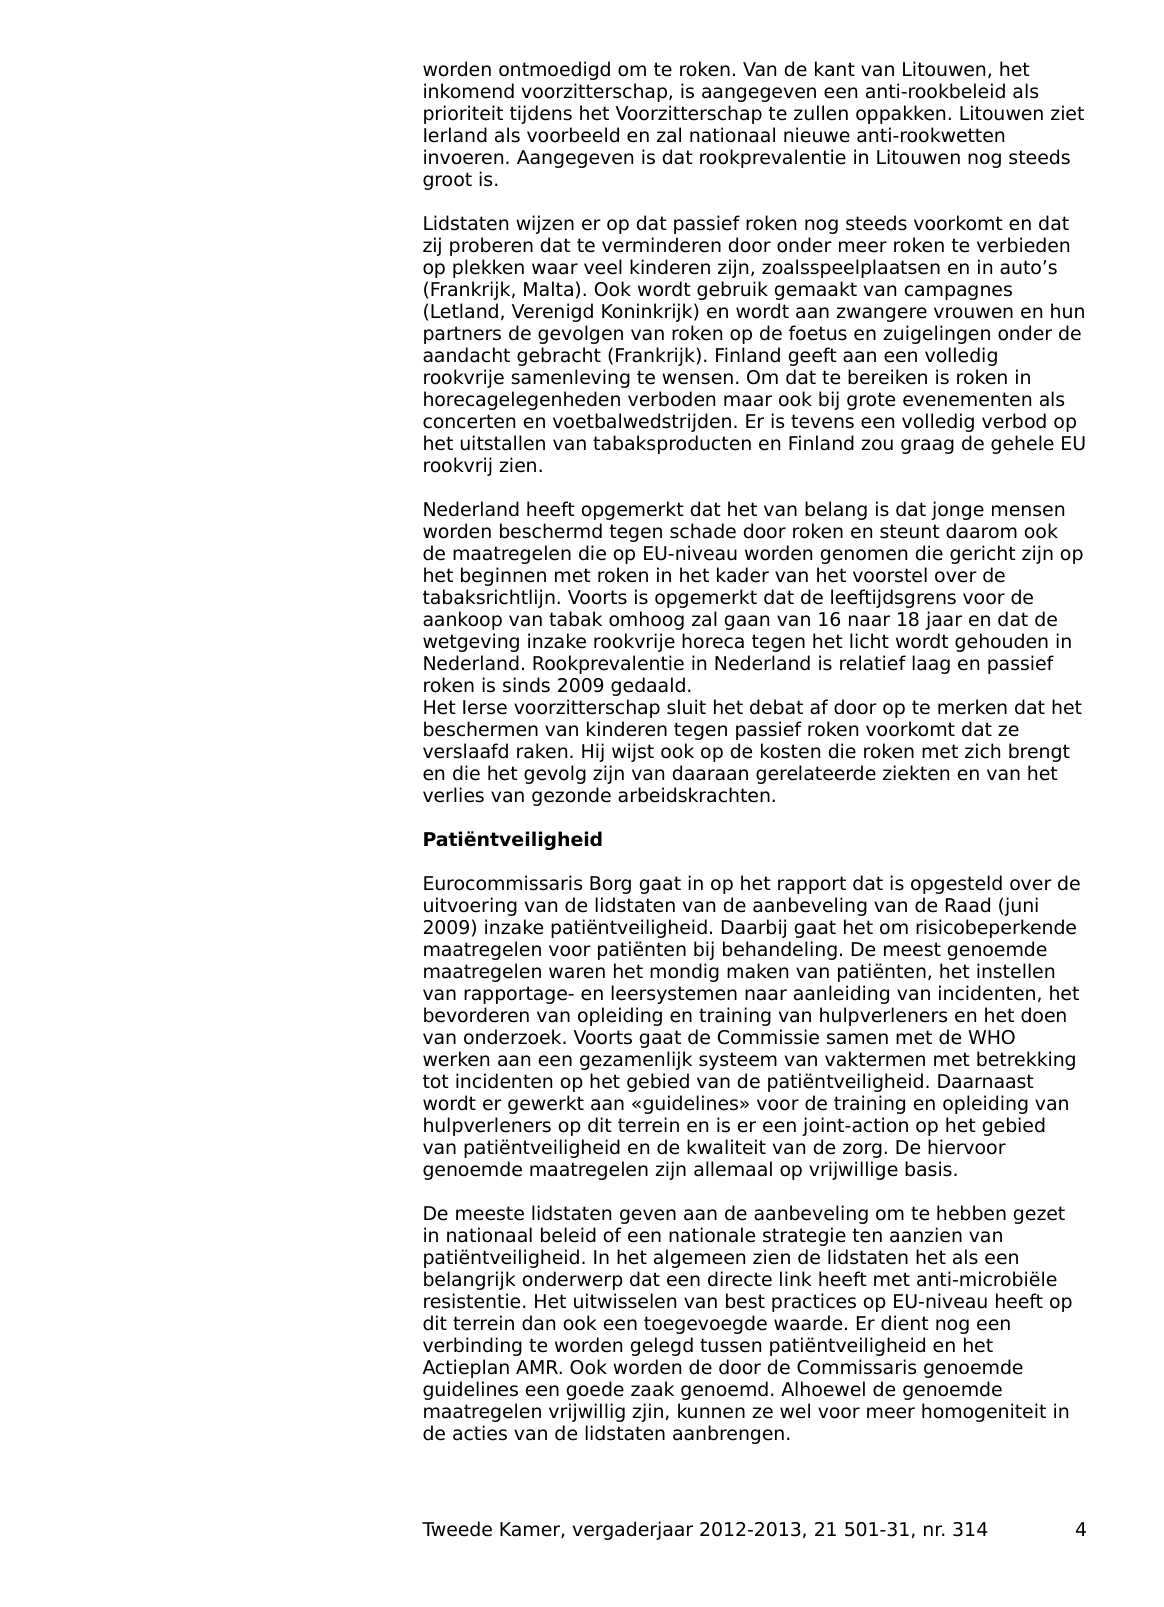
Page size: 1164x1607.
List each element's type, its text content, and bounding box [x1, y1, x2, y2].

text Lidstaten wijzen er op dat passief roken nog steeds voorkomt en dat zij proberen dat te verminderen door onder meer roken te verbieden op plekken waar veel kinderen zijn, zoalsspeelplaatsen en in auto’s (Frankrijk, Malta). Ook wordt gebruik gemaakt van campagnes (Letland, Verenigd Koninkrijk) en wordt aan zwangere vrouwen en hun partners de gevolgen van roken op de foetus en zuigelingen onder de aandacht gebracht (Frankrijk). Finland geeft aan een volledig rookvrije samenleving te wensen. Om dat te bereiken is roken in horecagelegenheden verboden maar ook bij grote evenementen als concerten en voetbalwedstrijden. Er is tevens een volledig verbod op het uitstallen van tabaksproducten en Finland zou graag de gehele EU rookvrij zien. [422, 213, 1087, 477]
text Het Ierse voorzitterschap sluit het debat af door op te merken dat het beschermen van kinderen tegen passief roken voorkomt dat ze verslaafd raken. Hij wijst ook op de kosten die roken met zich brengt en die het gevolg zijn van daaraan gerelateerde ziekten en van het verlies van gezonde arbeidskrachten. [422, 697, 1087, 807]
text Eurocommissaris Borg gaat in op het rapport dat is opgesteld over de uitvoering van de lidstaten van de aanbeveling van de Raad (juni 2009) inzake patiëntveiligheid. Daarbij gaat het om risicobeperkende maatregelen voor patiënten bij behandeling. De meest genoemde maatregelen waren het mondig maken van patiënten, het instellen van rapportage- en leersystemen naar aanleiding van incidenten, het bevorderen van opleiding en training van hulpverleners en het doen van onderzoek. Voorts gaat de Commissie samen met de WHO werken aan een gezamenlijk systeem van vaktermen met betrekking tot incidenten op het gebied van de patiëntveiligheid. Daarnaast wordt er gewerkt aan «guidelines» voor de training en opleiding van hulpverleners op dit terrein en is er een joint-action op het gebied van patiëntveiligheid en de kwaliteit van de zorg. De hiervoor genoemde maatregelen zijn allemaal op vrijwillige basis. [422, 873, 1087, 1181]
text Nederland heeft opgemerkt dat het van belang is dat jonge mensen worden beschermd tegen schade door roken en steunt daarom ook de maatregelen die op EU-niveau worden genomen die gericht zijn op het beginnen met roken in het kader van het voorstel over de tabaksrichtlijn. Voorts is opgemerkt dat de leeftijdsgrens voor de aankoop van tabak omhoog zal gaan van 16 naar 18 jaar en dat de wetgeving inzake rookvrije horeca tegen het licht wordt gehouden in Nederland. Rookprevalentie in Nederland is relatief laag en passief roken is sinds 2009 gedaald. [422, 499, 1087, 697]
text De meeste lidstaten geven aan de aanbeveling om te hebben gezet in nationaal beleid of een nationale strategie ten aanzien van patiëntveiligheid. In het algemeen zien de lidstaten het als een belangrijk onderwerp dat een directe link heeft met anti-microbiële resistentie. Het uitwisselen van best practices op EU-niveau heeft op dit terrein dan ook een toegevoegde waarde. Er dient nog een verbinding te worden gelegd tussen patiëntveiligheid en het Actieplan AMR. Ook worden de door de Commissaris genoemde guidelines een goede zaak genoemd. Alhoewel de genoemde maatregelen vrijwillig zjin, kunnen ze wel voor meer homogeniteit in de acties van de lidstaten aanbrengen. [422, 1203, 1087, 1445]
text worden ontmoedigd om te roken. Van de kant van Litouwen, het inkomend voorzitterschap, is aangegeven een anti-rookbeleid als prioriteit tijdens het Voorzitterschap te zullen oppakken. Litouwen ziet Ierland als voorbeeld en zal nationaal nieuwe anti-rookwetten invoeren. Aangegeven is dat rookprevalentie in Litouwen nog steeds groot is. [422, 59, 1087, 191]
subtitle Patiëntveiligheid [422, 829, 1087, 851]
